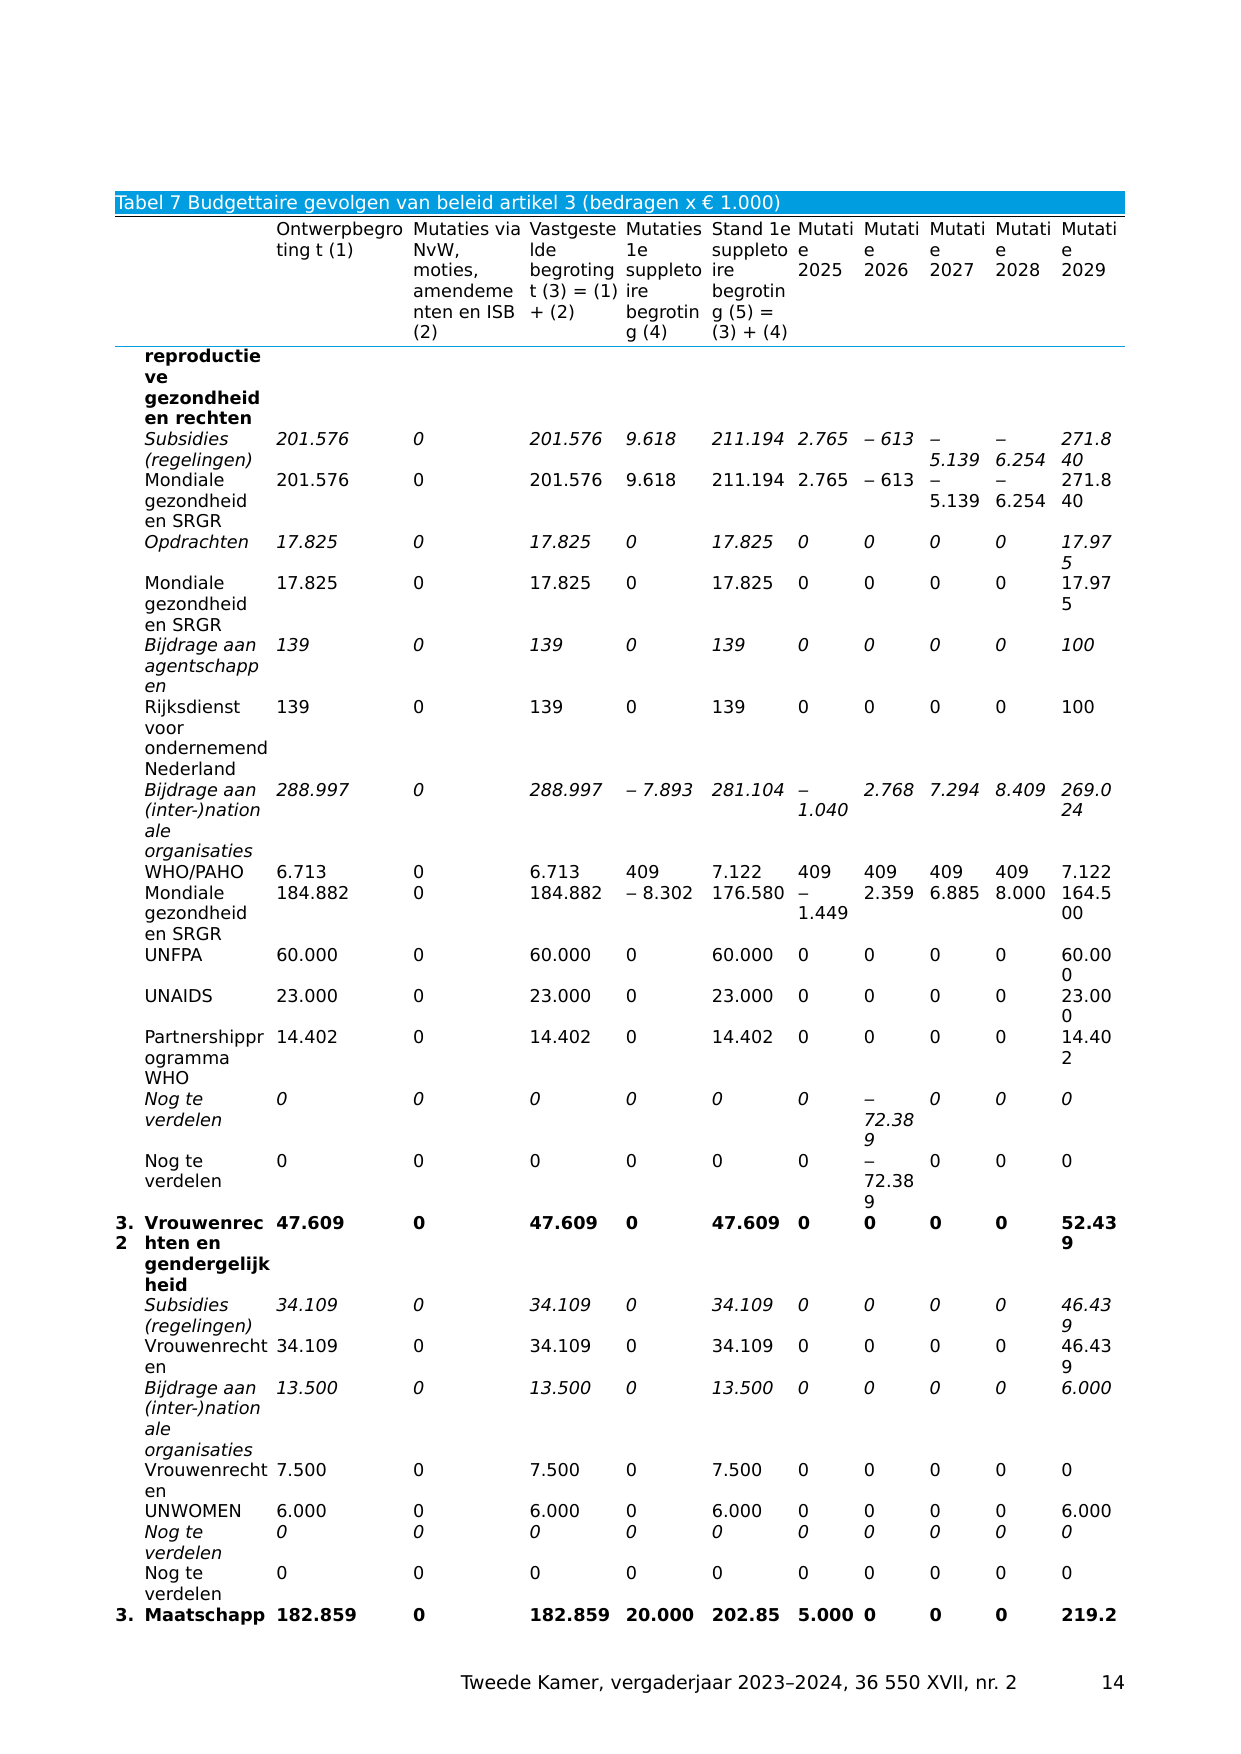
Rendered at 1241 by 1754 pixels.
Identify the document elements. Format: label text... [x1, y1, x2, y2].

table_cell Vrouwenrechten en gendergelijkheid [141, 1213, 273, 1295]
table_cell 0 [623, 1213, 709, 1295]
table_cell 0 [861, 1213, 926, 1295]
table_cell Mutatie 2028 [992, 217, 1058, 346]
table_cell 0 [861, 532, 926, 573]
table_cell 0 [623, 532, 709, 573]
table_cell 0 [410, 986, 526, 1027]
table_cell 0 [926, 1027, 992, 1089]
table_cell 13.500 [709, 1378, 795, 1460]
table_cell 7.500 [273, 1460, 410, 1501]
table_cell ‒ 613 [861, 470, 926, 532]
table_cell [115, 1522, 141, 1563]
table_cell 0 [795, 1027, 861, 1089]
table_cell 0 [861, 1501, 926, 1522]
table_cell 17.825 [526, 573, 623, 635]
table_cell 0 [410, 862, 526, 883]
table_cell 34.109 [526, 1336, 623, 1378]
table_cell 6.713 [273, 862, 410, 883]
table_cell [115, 1295, 141, 1336]
table_cell Nog te verdelen [141, 1151, 273, 1213]
table_cell 0 [410, 470, 526, 532]
table_cell 14.402 [273, 1027, 410, 1089]
table_cell 0 [992, 1522, 1058, 1563]
table_cell 0 [861, 1336, 926, 1378]
table_cell Bijdrage aan (inter-)nationale organisaties [141, 1378, 273, 1460]
table_cell 0 [526, 1563, 623, 1604]
table_cell Mondiale gezondheid en SRGR [141, 883, 273, 944]
table_cell [992, 347, 1058, 429]
table_cell 7.294 [926, 780, 992, 862]
table_cell 0 [623, 635, 709, 697]
table_cell 7.500 [526, 1460, 623, 1501]
table_cell Ontwerpbegroting t (1) [273, 217, 410, 346]
table_cell 0 [795, 1501, 861, 1522]
table_cell 0 [623, 1027, 709, 1089]
table_cell 17.825 [709, 532, 795, 573]
table_cell 201.576 [526, 429, 623, 470]
table_cell 6.000 [1058, 1378, 1125, 1460]
table_cell 5.000 [795, 1605, 861, 1625]
table_cell 17.975 [1058, 573, 1125, 635]
table_cell 6.000 [526, 1501, 623, 1522]
table_cell ‒ 7.893 [623, 780, 709, 862]
table_cell 201.576 [273, 429, 410, 470]
table_cell 0 [623, 1151, 709, 1213]
table_cell 23.000 [273, 986, 410, 1027]
table_cell 201.576 [526, 470, 623, 532]
table_cell 0 [410, 1336, 526, 1378]
table_cell 60.000 [526, 945, 623, 986]
table_cell 0 [795, 1522, 861, 1563]
table_cell ‒ 5.139 [926, 429, 992, 470]
table_cell 0 [926, 1378, 992, 1460]
table_cell 13.500 [273, 1378, 410, 1460]
table_cell 17.825 [709, 573, 795, 635]
table_cell 0 [926, 1089, 992, 1151]
table_cell 201.576 [273, 470, 410, 532]
table_cell 211.194 [709, 429, 795, 470]
table_cell 0 [861, 573, 926, 635]
table_cell 0 [926, 697, 992, 779]
table_cell ‒ 1.040 [795, 780, 861, 862]
table_cell 7.500 [709, 1460, 795, 1501]
table_cell 0 [992, 1151, 1058, 1213]
table_cell 0 [795, 1295, 861, 1336]
table_cell 0 [795, 1378, 861, 1460]
table_cell [115, 697, 141, 779]
table_cell [115, 532, 141, 573]
table_cell [115, 1151, 141, 1213]
table_cell 0 [992, 945, 1058, 986]
table_cell 47.609 [709, 1213, 795, 1295]
table_cell 0 [926, 1213, 992, 1295]
table_cell 6.713 [526, 862, 623, 883]
table_cell Mondiale gezondheid en SRGR [141, 470, 273, 532]
table_cell 60.000 [273, 945, 410, 986]
table_cell 46.439 [1058, 1336, 1125, 1378]
table_cell 23.000 [1058, 986, 1125, 1027]
table_cell 0 [861, 945, 926, 986]
table_cell 409 [926, 862, 992, 883]
table_cell [709, 347, 795, 429]
table_cell 6.000 [1058, 1501, 1125, 1522]
table_cell [795, 347, 861, 429]
table_cell 9.618 [623, 470, 709, 532]
table_cell 3. [115, 1605, 141, 1625]
table_cell 7.122 [709, 862, 795, 883]
table_cell 8.000 [992, 883, 1058, 944]
table_cell 17.825 [526, 532, 623, 573]
table_cell 3.2 [115, 1213, 141, 1295]
table_cell ‒ 6.254 [992, 470, 1058, 532]
table_cell Stand 1e suppletoire begroting (5) = (3) + (4) [709, 217, 795, 346]
table_cell UNAIDS [141, 986, 273, 1027]
table_cell 0 [861, 635, 926, 697]
table_cell 0 [623, 1460, 709, 1501]
table_cell 164.500 [1058, 883, 1125, 944]
table_cell 14.402 [1058, 1027, 1125, 1089]
table_cell Opdrachten [141, 532, 273, 573]
table_cell 6.885 [926, 883, 992, 944]
table_cell 0 [410, 945, 526, 986]
table_cell 0 [623, 573, 709, 635]
table_cell 46.439 [1058, 1295, 1125, 1336]
table_cell 0 [926, 986, 992, 1027]
table_cell [115, 1336, 141, 1378]
table_cell 0 [410, 635, 526, 697]
table_cell 0 [992, 1336, 1058, 1378]
table_cell 139 [709, 697, 795, 779]
table_cell 47.609 [273, 1213, 410, 1295]
table_cell 23.000 [709, 986, 795, 1027]
table_cell 0 [992, 1378, 1058, 1460]
table_cell 0 [992, 986, 1058, 1027]
table_cell [115, 780, 141, 862]
table_cell 0 [410, 1378, 526, 1460]
table_cell 0 [273, 1089, 410, 1151]
table_cell 0 [709, 1522, 795, 1563]
table_cell 34.109 [526, 1295, 623, 1336]
table_cell 0 [1058, 1460, 1125, 1501]
table_cell reproductieve gezondheid en rechten [141, 347, 273, 429]
table_cell 0 [861, 1522, 926, 1563]
table_cell 0 [795, 697, 861, 779]
table_cell Nog te verdelen [141, 1522, 273, 1563]
table_cell 2.768 [861, 780, 926, 862]
table_cell [115, 347, 141, 429]
table_cell 409 [623, 862, 709, 883]
table_cell Mutatie 2025 [795, 217, 861, 346]
table_cell 0 [410, 1295, 526, 1336]
table_cell 52.439 [1058, 1213, 1125, 1295]
table_cell 0 [861, 697, 926, 779]
table_cell 184.882 [273, 883, 410, 944]
table_cell Rijksdienst voor ondernemend Nederland [141, 697, 273, 779]
table_cell 2.359 [861, 883, 926, 944]
table_cell 0 [992, 1563, 1058, 1604]
table_cell 0 [1058, 1151, 1125, 1213]
table_cell 0 [795, 986, 861, 1027]
table_cell 176.580 [709, 883, 795, 944]
table_cell 0 [410, 1563, 526, 1604]
table_cell 139 [273, 635, 410, 697]
table_cell Vrouwenrechten [141, 1460, 273, 1501]
table_cell [115, 1460, 141, 1501]
table_cell 0 [623, 1563, 709, 1604]
table_cell 14.402 [709, 1027, 795, 1089]
table_cell 13.500 [526, 1378, 623, 1460]
table_cell 0 [623, 1295, 709, 1336]
table_cell 100 [1058, 697, 1125, 779]
table_cell Mutatie 2026 [861, 217, 926, 346]
table_cell [115, 1501, 141, 1522]
table_cell 0 [926, 1563, 992, 1604]
table_cell 0 [926, 1336, 992, 1378]
table_cell Mondiale gezondheid en SRGR [141, 573, 273, 635]
table_cell 0 [273, 1563, 410, 1604]
table_cell 0 [861, 1295, 926, 1336]
table_cell [526, 347, 623, 429]
table_cell [273, 347, 410, 429]
table_cell 0 [623, 1522, 709, 1563]
table_cell 0 [273, 1151, 410, 1213]
table_cell [926, 347, 992, 429]
table_cell Nog te verdelen [141, 1563, 273, 1604]
table_cell ‒ 8.302 [623, 883, 709, 944]
table_cell [1058, 347, 1125, 429]
table_cell 0 [410, 1027, 526, 1089]
table_cell 6.000 [273, 1501, 410, 1522]
table_cell 6.000 [709, 1501, 795, 1522]
table_cell Maatschapp [141, 1605, 273, 1625]
table_cell 0 [926, 532, 992, 573]
table_cell 8.409 [992, 780, 1058, 862]
table_cell Subsidies (regelingen) [141, 429, 273, 470]
table_cell [115, 986, 141, 1027]
table_cell 0 [623, 697, 709, 779]
table_cell ‒ 72.389 [861, 1089, 926, 1151]
table_cell 9.618 [623, 429, 709, 470]
table_cell 0 [410, 532, 526, 573]
table_cell 34.109 [709, 1336, 795, 1378]
table_cell 0 [410, 1213, 526, 1295]
table_cell 0 [992, 1295, 1058, 1336]
table_cell 0 [410, 1151, 526, 1213]
table_cell [115, 1089, 141, 1151]
table_cell 0 [623, 1336, 709, 1378]
table_cell [410, 347, 526, 429]
table_cell 0 [623, 1089, 709, 1151]
table_cell 0 [623, 986, 709, 1027]
table_cell UNWOMEN [141, 1501, 273, 1522]
table_cell 0 [795, 945, 861, 986]
table_cell 0 [795, 532, 861, 573]
table_cell 269.024 [1058, 780, 1125, 862]
table_cell 0 [410, 429, 526, 470]
table_cell 0 [992, 1460, 1058, 1501]
table_cell Bijdrage aan (inter-)nationale organisaties [141, 780, 273, 862]
table_cell [861, 347, 926, 429]
table_cell 139 [526, 697, 623, 779]
table_cell 0 [795, 635, 861, 697]
table_cell 288.997 [526, 780, 623, 862]
table_cell 288.997 [273, 780, 410, 862]
table_cell 0 [526, 1151, 623, 1213]
table_cell 0 [992, 532, 1058, 573]
table_cell 202.85 [709, 1605, 795, 1625]
table_cell 0 [526, 1522, 623, 1563]
table_cell Mutatie 2029 [1058, 217, 1125, 346]
table_cell 0 [992, 1027, 1058, 1089]
table_cell 17.825 [273, 532, 410, 573]
table_cell 219.2 [1058, 1605, 1125, 1625]
table_cell 0 [861, 1027, 926, 1089]
table_cell 0 [410, 1460, 526, 1501]
table_cell 0 [926, 635, 992, 697]
table_cell 60.000 [709, 945, 795, 986]
table_cell [141, 217, 273, 346]
table_cell 34.109 [709, 1295, 795, 1336]
table_cell 100 [1058, 635, 1125, 697]
table_cell 0 [926, 1605, 992, 1625]
table_cell 182.859 [526, 1605, 623, 1625]
table_cell Nog te verdelen [141, 1089, 273, 1151]
table_cell [115, 217, 141, 346]
table_cell 0 [709, 1151, 795, 1213]
table_cell 0 [709, 1563, 795, 1604]
table_cell WHO/PAHO [141, 862, 273, 883]
table_cell 23.000 [526, 986, 623, 1027]
table_cell [115, 945, 141, 986]
table_cell 0 [795, 1460, 861, 1501]
table_cell 0 [861, 1378, 926, 1460]
table_cell ‒ 6.254 [992, 429, 1058, 470]
table_cell 139 [273, 697, 410, 779]
table_cell 0 [795, 1213, 861, 1295]
table_cell 0 [992, 1089, 1058, 1151]
table_cell 0 [926, 945, 992, 986]
table_cell 34.109 [273, 1336, 410, 1378]
table_cell 2.765 [795, 429, 861, 470]
table_cell 409 [861, 862, 926, 883]
table_cell 271.840 [1058, 429, 1125, 470]
table_cell 47.609 [526, 1213, 623, 1295]
table_cell 60.000 [1058, 945, 1125, 986]
table_cell 139 [709, 635, 795, 697]
table_cell 0 [1058, 1563, 1125, 1604]
table_cell Vrouwenrechten [141, 1336, 273, 1378]
table_cell 0 [795, 1336, 861, 1378]
table_cell 0 [992, 1501, 1058, 1522]
table_cell 0 [926, 1460, 992, 1501]
table_cell Subsidies (regelingen) [141, 1295, 273, 1336]
table_cell 17.975 [1058, 532, 1125, 573]
table_cell 0 [992, 635, 1058, 697]
table_cell ‒ 5.139 [926, 470, 992, 532]
table_cell 0 [410, 697, 526, 779]
table_cell 34.109 [273, 1295, 410, 1336]
table_cell 0 [410, 883, 526, 944]
table_cell 409 [992, 862, 1058, 883]
table_cell 0 [992, 573, 1058, 635]
table_cell 0 [623, 1378, 709, 1460]
table_cell Mutatie 2027 [926, 217, 992, 346]
table_cell 0 [861, 1460, 926, 1501]
table_cell 182.859 [273, 1605, 410, 1625]
table_cell [115, 862, 141, 883]
table_cell 0 [410, 1605, 526, 1625]
table_cell Mutaties 1e suppletoire begroting (4) [623, 217, 709, 346]
table_cell 0 [992, 1605, 1058, 1625]
table_cell [115, 573, 141, 635]
table_cell [115, 1563, 141, 1604]
table_cell ‒ 1.449 [795, 883, 861, 944]
table_cell [115, 1027, 141, 1089]
table_cell 0 [410, 1089, 526, 1151]
table_cell 271.840 [1058, 470, 1125, 532]
table_cell 0 [709, 1089, 795, 1151]
table_cell [115, 429, 141, 470]
table_cell 0 [410, 1501, 526, 1522]
table_cell 0 [410, 1522, 526, 1563]
table_cell 0 [926, 1522, 992, 1563]
table_cell 0 [273, 1522, 410, 1563]
table_cell UNFPA [141, 945, 273, 986]
table_cell [115, 635, 141, 697]
table_cell ‒ 72.389 [861, 1151, 926, 1213]
table_cell 0 [926, 1501, 992, 1522]
table_cell 211.194 [709, 470, 795, 532]
table_cell 0 [795, 1563, 861, 1604]
table_cell 184.882 [526, 883, 623, 944]
table_cell [115, 1378, 141, 1460]
table_cell 7.122 [1058, 862, 1125, 883]
table_cell 0 [795, 1089, 861, 1151]
table_cell 409 [795, 862, 861, 883]
table_cell 0 [926, 1295, 992, 1336]
table_cell 0 [410, 573, 526, 635]
table_cell 0 [861, 1563, 926, 1604]
table_cell Mutaties via NvW, moties, amendementen en ISB (2) [410, 217, 526, 346]
table_cell 0 [795, 1151, 861, 1213]
table_cell 0 [1058, 1522, 1125, 1563]
table_cell [115, 470, 141, 532]
table_cell 0 [926, 1151, 992, 1213]
table_cell 0 [1058, 1089, 1125, 1151]
table_cell 0 [623, 1501, 709, 1522]
table_cell [623, 347, 709, 429]
table_cell Partnershipprogramma WHO [141, 1027, 273, 1089]
table_cell 0 [926, 573, 992, 635]
table_cell Vastgestelde begroting t (3) = (1) + (2) [526, 217, 623, 346]
table_cell 2.765 [795, 470, 861, 532]
table_cell 0 [861, 986, 926, 1027]
table_cell Bijdrage aan agentschappen [141, 635, 273, 697]
table_cell 0 [623, 945, 709, 986]
table_cell 20.000 [623, 1605, 709, 1625]
table_cell 281.104 [709, 780, 795, 862]
table_cell 0 [410, 780, 526, 862]
table_cell 0 [795, 573, 861, 635]
table_cell ‒ 613 [861, 429, 926, 470]
table_cell 0 [992, 697, 1058, 779]
table_cell [115, 883, 141, 944]
table_cell 139 [526, 635, 623, 697]
table_cell 0 [992, 1213, 1058, 1295]
table_cell 0 [526, 1089, 623, 1151]
table_cell 0 [861, 1605, 926, 1625]
table_cell 17.825 [273, 573, 410, 635]
table_cell 14.402 [526, 1027, 623, 1089]
